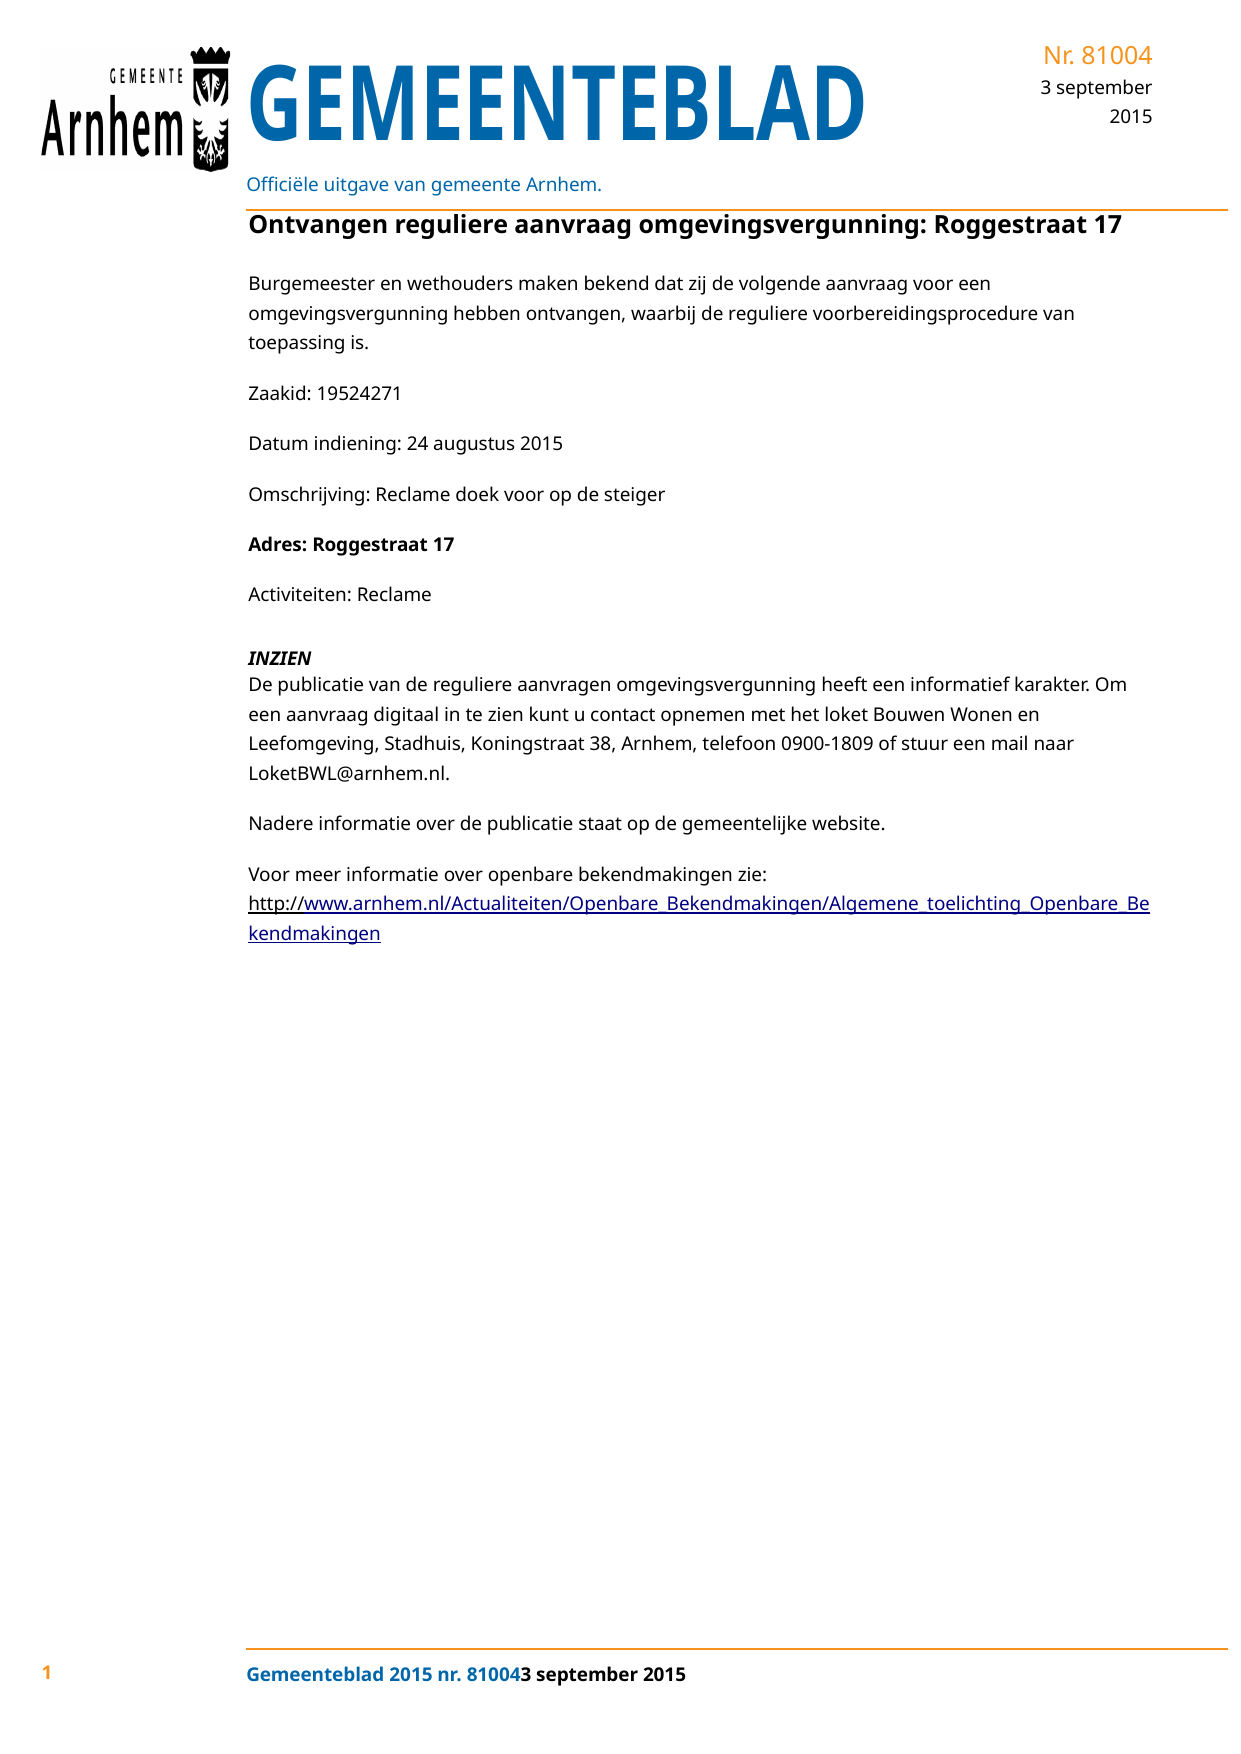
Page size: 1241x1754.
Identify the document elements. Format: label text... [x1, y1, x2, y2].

text INZIEN [248, 646, 1152, 671]
text De publicatie van de reguliere aanvragen omgevingsvergunning heeft een informatief karakter. Om een aanvraag digitaal in te zien kunt u contact opnemen met het loket Bouwen Wonen en Leefomgeving, Stadhuis, Koningstraat 38, Arnhem, telefoon 0900-1809 of stuur een mail naar LoketBWL@arnhem.nl. [248, 671, 1152, 786]
text Ontvangen reguliere aanvraag omgevingsvergunning: Roggestraat 17 [248, 211, 1152, 241]
text Voor meer informatie over openbare bekendmakingen zie: http://www.arnhem.nl/Actualiteiten/Openbare_Bekendmakingen/Algemene_toelichting_Openbare_Bekendmakingen [248, 861, 1152, 946]
text Nadere informatie over de publicatie staat op de gemeentelijke website. [248, 810, 1152, 836]
text Zaakid: 19524271 [248, 380, 1152, 406]
text Omschrijving: Reclame doek voor op de steiger [248, 481, 1152, 506]
text Adres: Roggestraat 17 [248, 531, 1152, 557]
text Burgemeester en wethouders maken bekend dat zij de volgende aanvraag voor een omgevingsvergunning hebben ontvangen, waarbij de reguliere voorbereidingsprocedure van toepassing is. [248, 270, 1152, 355]
text Datum indiening: 24 augustus 2015 [248, 430, 1152, 456]
text Activiteiten: Reclame [248, 582, 1152, 607]
picture [41, 47, 231, 172]
